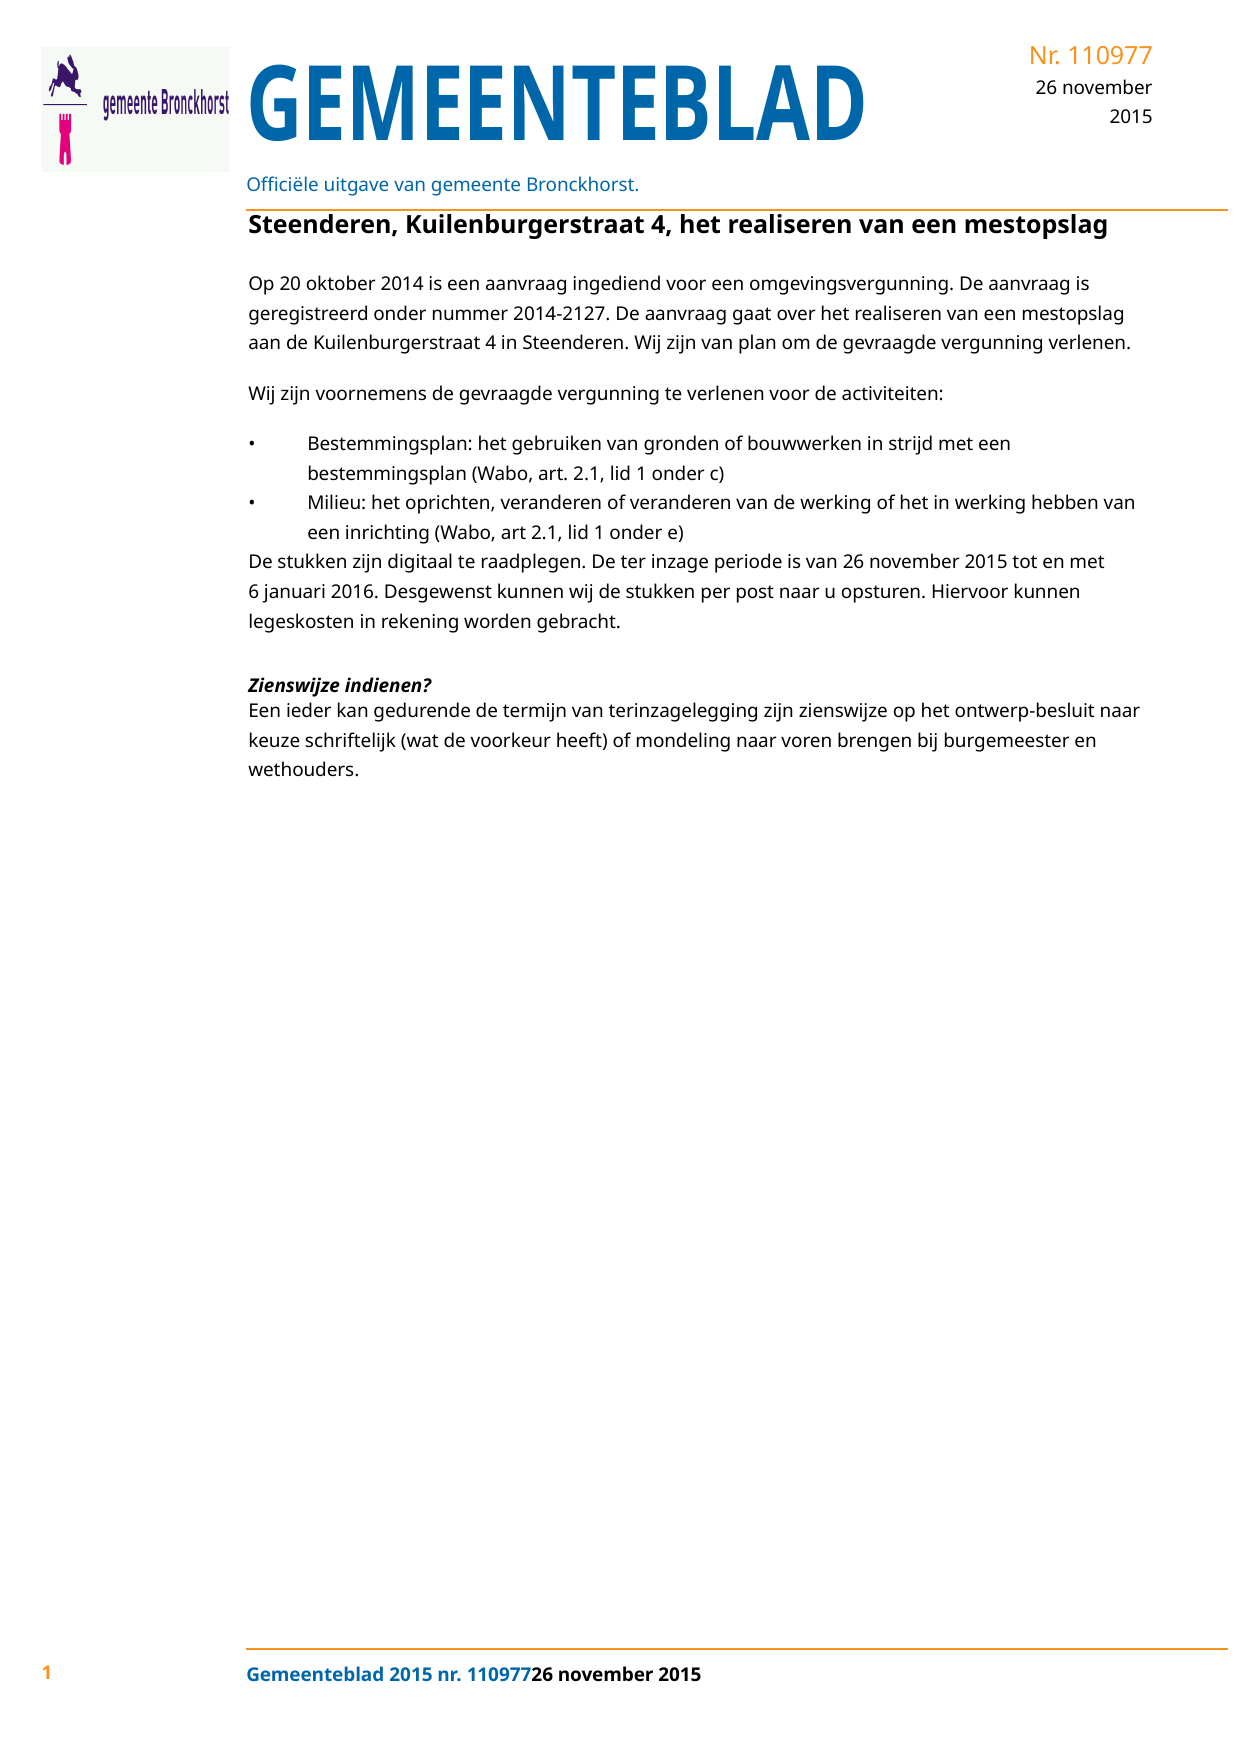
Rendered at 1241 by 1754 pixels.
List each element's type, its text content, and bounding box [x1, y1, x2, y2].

text Zienswijze indienen? [248, 672, 1152, 697]
text Een ieder kan gedurende de termijn van terinzagelegging zijn zienswijze op het ontwerp-besluit naar keuze schriftelijk (wat de voorkeur heeft) of mondeling naar voren brengen bij burgemeester en wethouders. [248, 697, 1152, 782]
text Op 20 oktober 2014 is een aanvraag ingediend voor een omgevingsvergunning. De aanvraag is geregistreerd onder nummer 2014-2127. De aanvraag gaat over het realiseren van een mestopslag aan de Kuilenburgerstraat 4 in Steenderen. Wij zijn van plan om de gevraagde vergunning verlenen. [248, 270, 1152, 355]
text Steenderen, Kuilenburgerstraat 4, het realiseren van een mestopslag [248, 211, 1152, 241]
list Bestemmingsplan: het gebruiken van gronden of bouwwerken in strijd met een bestemmingsplan (Wabo, art. 2.1, lid 1 onder c) [248, 430, 1152, 486]
text De stukken zijn digitaal te raadplegen. De ter inzage periode is van 26 november 2015 tot en met 6 januari 2016. Desgewenst kunnen wij de stukken per post naar u opsturen. Hiervoor kunnen legeskosten in rekening worden gebracht. [248, 549, 1152, 633]
picture [41, 47, 231, 172]
list Milieu: het oprichten, veranderen of veranderen van de werking of het in werking hebben van een inrichting (Wabo, art 2.1, lid 1 onder e) [248, 489, 1152, 545]
text Wij zijn voornemens de gevraagde vergunning te verlenen voor de activiteiten: [248, 380, 1152, 406]
